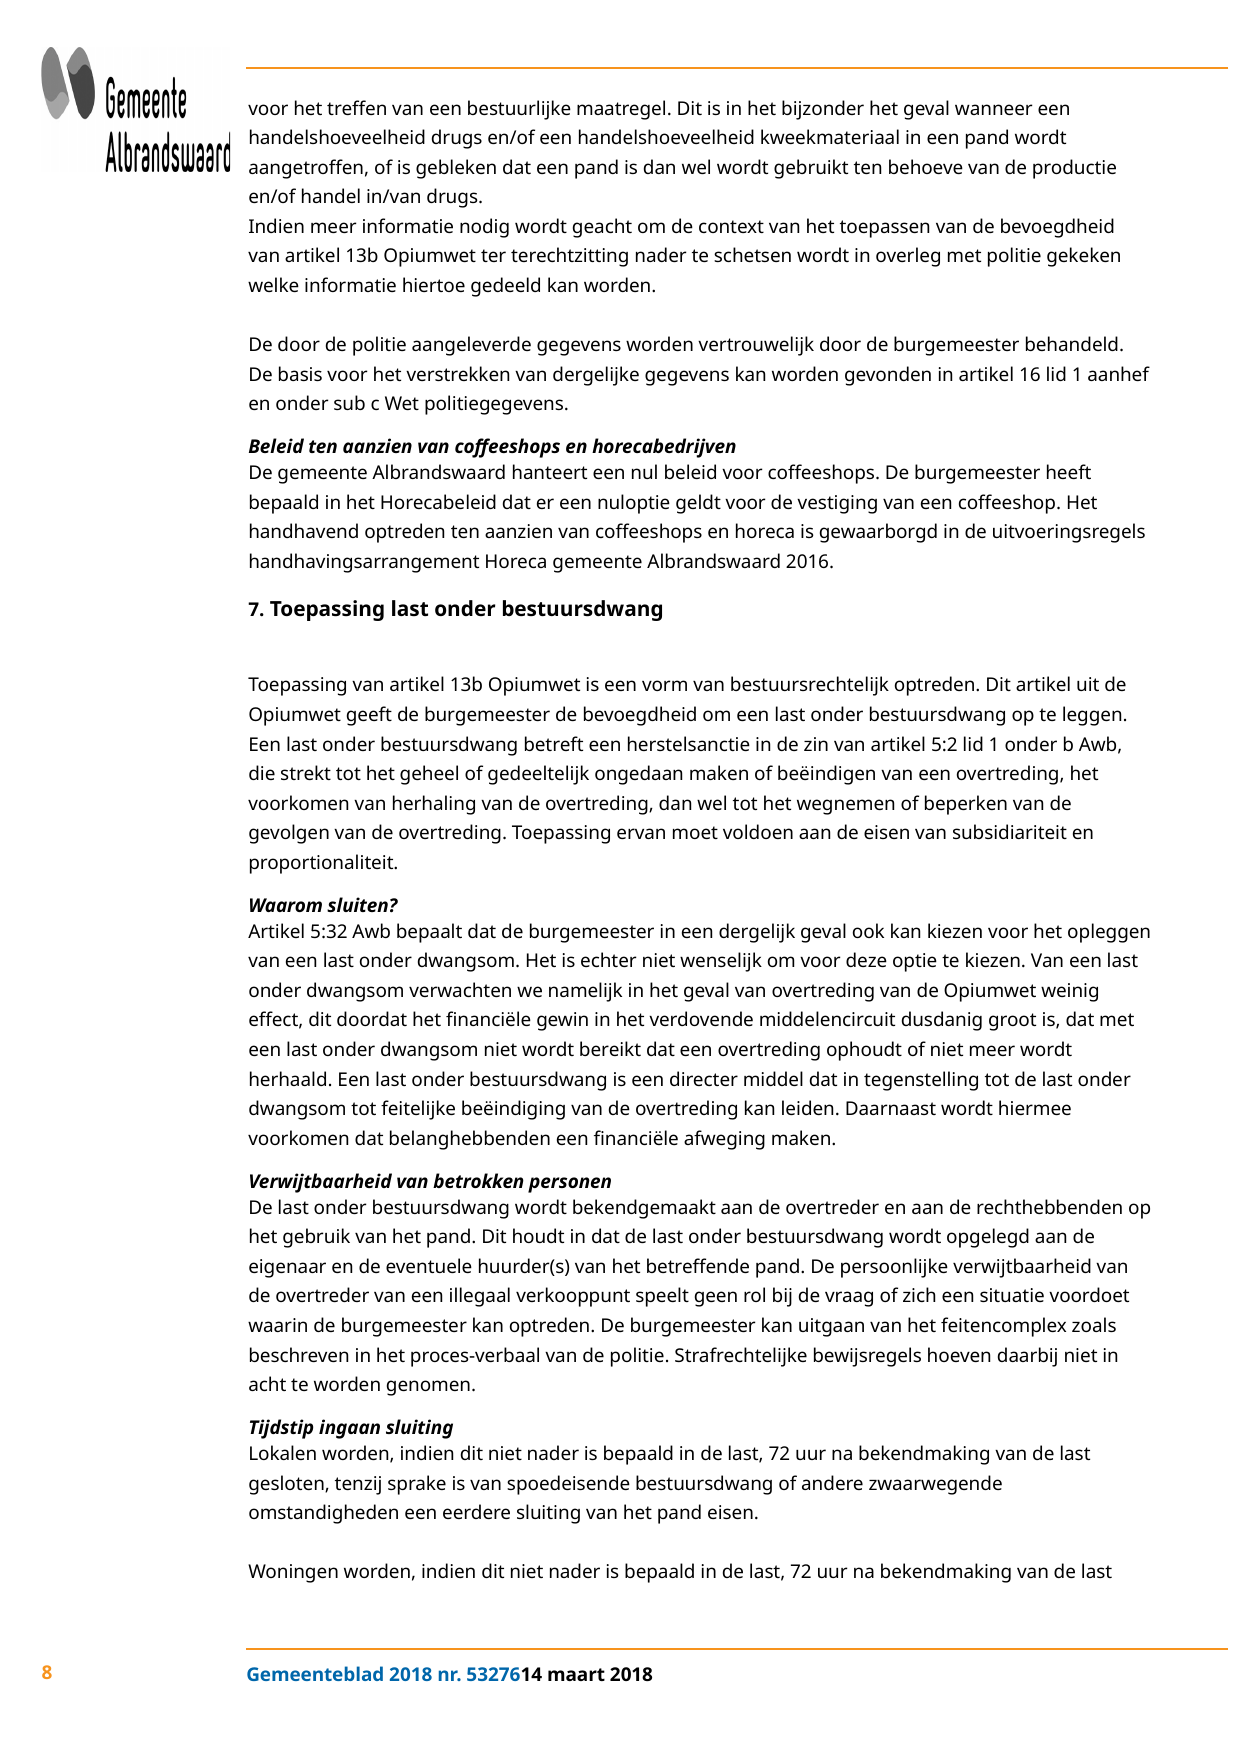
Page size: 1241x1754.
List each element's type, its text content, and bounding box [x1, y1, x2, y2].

text Artikel 5:32 Awb bepaalt dat de burgemeester in een dergelijk geval ook kan kiezen voor het opleggen van een last onder dwangsom. Het is echter niet wenselijk om voor deze optie te kiezen. Van een last onder dwangsom verwachten we namelijk in het geval van overtreding van de Opiumwet weinig effect, dit doordat het financiële gewin in het verdovende middelencircuit dusdanig groot is, dat met een last onder dwangsom niet wordt bereikt dat een overtreding ophoudt of niet meer wordt herhaald. Een last onder bestuursdwang is een directer middel dat in tegenstelling tot de last onder dwangsom tot feitelijke beëindiging van de overtreding kan leiden. Daarnaast wordt hiermee voorkomen dat belanghebbenden een financiële afweging maken. [248, 918, 1152, 1151]
text Waarom sluiten? [248, 892, 1152, 918]
text De last onder bestuursdwang wordt bekendgemaakt aan de overtreder en aan de rechthebbenden op het gebruik van het pand. Dit houdt in dat de last onder bestuursdwang wordt opgelegd aan de eigenaar en de eventuele huurder(s) van het betreffende pand. De persoonlijke verwijtbaarheid van de overtreder van een illegaal verkooppunt speelt geen rol bij de vraag of zich een situatie voordoet waarin de burgemeester kan optreden. De burgemeester kan uitgaan van het feitencomplex zoals beschreven in het proces-verbaal van de politie. Strafrechtelijke bewijsregels hoeven daarbij niet in acht te worden genomen. [248, 1194, 1152, 1397]
text Lokalen worden, indien dit niet nader is bepaald in de last, 72 uur na bekendmaking van de last gesloten, tenzij sprake is van spoedeisende bestuursdwang of andere zwaarwegende omstandigheden een eerdere sluiting van het pand eisen. [248, 1440, 1152, 1525]
text Toepassing van artikel 13b Opiumwet is een vorm van bestuursrechtelijk optreden. Dit artikel uit de Opiumwet geeft de burgemeester de bevoegdheid om een last onder bestuursdwang op te leggen. Een last onder bestuursdwang betreft een herstelsanctie in de zin van artikel 5:2 lid 1 onder b Awb, die strekt tot het geheel of gedeeltelijk ongedaan maken of beëindigen van een overtreding, het voorkomen van herhaling van de overtreding, dan wel tot het wegnemen of beperken van de gevolgen van de overtreding. Toepassing ervan moet voldoen aan de eisen van subsidiariteit en proportionaliteit. [248, 672, 1152, 875]
text Beleid ten aanzien van coffeeshops en horecabedrijven [248, 434, 1152, 459]
text voor het treffen van een bestuurlijke maatregel. Dit is in het bijzonder het geval wanneer een handelshoeveelheid drugs en/of een handelshoeveelheid kweekmateriaal in een pand wordt aangetroffen, of is gebleken dat een pand is dan wel wordt gebruikt ten behoeve van de productie en/of handel in/van drugs. [248, 95, 1152, 209]
text Tijdstip ingaan sluiting [248, 1414, 1152, 1440]
text Indien meer informatie nodig wordt geacht om de context van het toepassen van de bevoegdheid van artikel 13b Opiumwet ter terechtzitting nader te schetsen wordt in overleg met politie gekeken welke informatie hiertoe gedeeld kan worden. [248, 213, 1152, 298]
text Woningen worden, indien dit niet nader is bepaald in de last, 72 uur na bekendmaking van de last [248, 1558, 1152, 1584]
picture [41, 47, 231, 172]
text De door de politie aangeleverde gegevens worden vertrouwelijk door de burgemeester behandeld. De basis voor het verstrekken van dergelijke gegevens kan worden gevonden in artikel 16 lid 1 aanhef en onder sub c Wet politiegegevens. [248, 331, 1152, 416]
text De gemeente Albrandswaard hanteert een nul beleid voor coffeeshops. De burgemeester heeft bepaald in het Horecabeleid dat er een nuloptie geldt voor de vestiging van een coffeeshop. Het handhavend optreden ten aanzien van coffeeshops en horeca is gewaarborgd in de uitvoeringsregels handhavingsarrangement Horeca gemeente Albrandswaard 2016. [248, 459, 1152, 574]
text Verwijtbaarheid van betrokken personen [248, 1168, 1152, 1194]
text 7. Toepassing last onder bestuursdwang [248, 594, 1152, 622]
